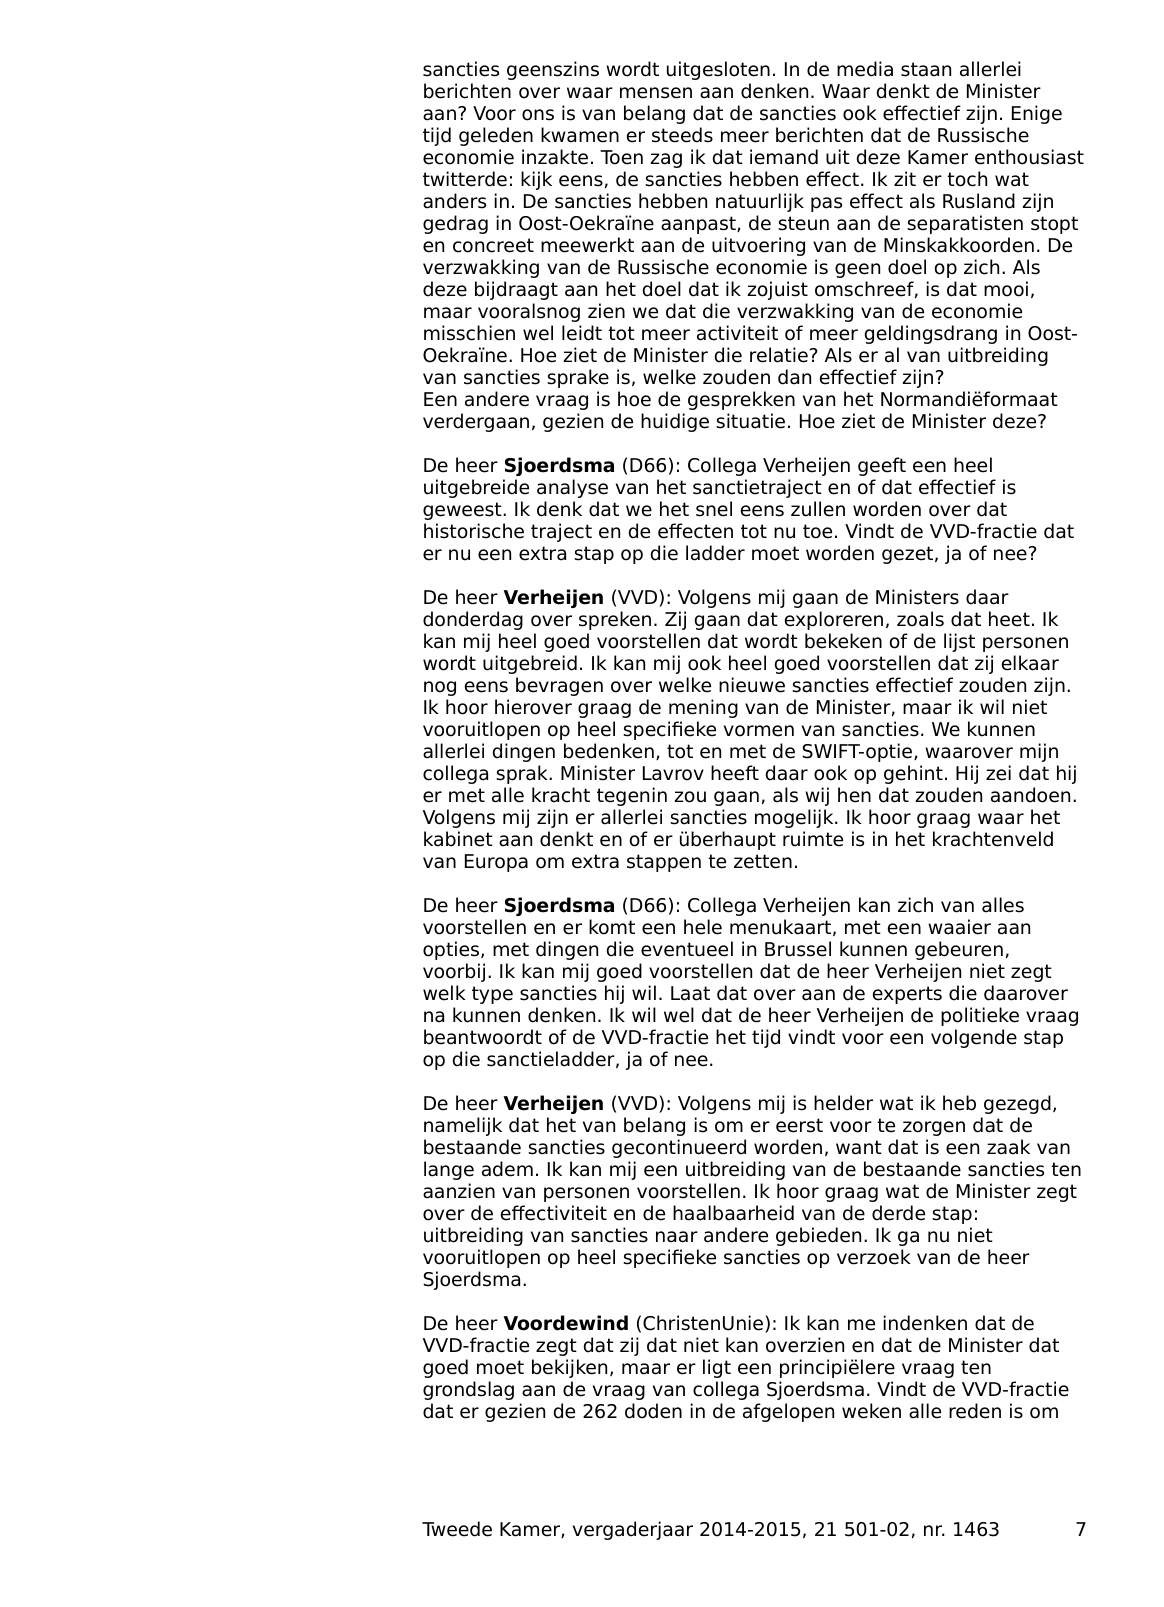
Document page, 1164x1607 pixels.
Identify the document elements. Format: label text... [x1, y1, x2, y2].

text De heer Sjoerdsma (D66): Collega Verheijen kan zich van alles voorstellen en er komt een hele menukaart, met een waaier aan opties, met dingen die eventueel in Brussel kunnen gebeuren, voorbij. Ik kan mij goed voorstellen dat de heer Verheijen niet zegt welk type sancties hij wil. Laat dat over aan de experts die daarover na kunnen denken. Ik wil wel dat de heer Verheijen de politieke vraag beantwoordt of de VVD-fractie het tijd vindt voor een volgende stap op die sanctieladder, ja of nee. [422, 895, 1087, 1071]
text sancties geenszins wordt uitgesloten. In de media staan allerlei berichten over waar mensen aan denken. Waar denkt de Minister aan? Voor ons is van belang dat de sancties ook effectief zijn. Enige tijd geleden kwamen er steeds meer berichten dat de Russische economie inzakte. Toen zag ik dat iemand uit deze Kamer enthousiast twitterde: kijk eens, de sancties hebben effect. Ik zit er toch wat anders in. De sancties hebben natuurlijk pas effect als Rusland zijn gedrag in Oost-Oekraïne aanpast, de steun aan de separatisten stopt en concreet meewerkt aan de uitvoering van de Minskakkoorden. De verzwakking van de Russische economie is geen doel op zich. Als deze bijdraagt aan het doel dat ik zojuist omschreef, is dat mooi, maar vooralsnog zien we dat die verzwakking van de economie misschien wel leidt tot meer activiteit of meer geldingsdrang in Oost-Oekraïne. Hoe ziet de Minister die relatie? Als er al van uitbreiding van sancties sprake is, welke zouden dan effectief zijn? [422, 59, 1087, 389]
text De heer Verheijen (VVD): Volgens mij gaan de Ministers daar donderdag over spreken. Zij gaan dat exploreren, zoals dat heet. Ik kan mij heel goed voorstellen dat wordt bekeken of de lijst personen wordt uitgebreid. Ik kan mij ook heel goed voorstellen dat zij elkaar nog eens bevragen over welke nieuwe sancties effectief zouden zijn. Ik hoor hierover graag de mening van de Minister, maar ik wil niet vooruitlopen op heel specifieke vormen van sancties. We kunnen allerlei dingen bedenken, tot en met de SWIFT-optie, waarover mijn collega sprak. Minister Lavrov heeft daar ook op gehint. Hij zei dat hij er met alle kracht tegenin zou gaan, als wij hen dat zouden aandoen. Volgens mij zijn er allerlei sancties mogelijk. Ik hoor graag waar het kabinet aan denkt en of er überhaupt ruimte is in het krachtenveld van Europa om extra stappen te zetten. [422, 587, 1087, 873]
text De heer Verheijen (VVD): Volgens mij is helder wat ik heb gezegd, namelijk dat het van belang is om er eerst voor te zorgen dat de bestaande sancties gecontinueerd worden, want dat is een zaak van lange adem. Ik kan mij een uitbreiding van de bestaande sancties ten aanzien van personen voorstellen. Ik hoor graag wat de Minister zegt over de effectiviteit en de haalbaarheid van de derde stap: uitbreiding van sancties naar andere gebieden. Ik ga nu niet vooruitlopen op heel specifieke sancties op verzoek van de heer Sjoerdsma. [422, 1093, 1087, 1291]
text De heer Sjoerdsma (D66): Collega Verheijen geeft een heel uitgebreide analyse van het sanctietraject en of dat effectief is geweest. Ik denk dat we het snel eens zullen worden over dat historische traject en de effecten tot nu toe. Vindt de VVD-fractie dat er nu een extra stap op die ladder moet worden gezet, ja of nee? [422, 455, 1087, 565]
text De heer Voordewind (ChristenUnie): Ik kan me indenken dat de VVD-fractie zegt dat zij dat niet kan overzien en dat de Minister dat goed moet bekijken, maar er ligt een principiëlere vraag ten grondslag aan de vraag van collega Sjoerdsma. Vindt de VVD-fractie dat er gezien de 262 doden in de afgelopen weken alle reden is om [422, 1313, 1087, 1423]
text Een andere vraag is hoe de gesprekken van het Normandiëformaat verdergaan, gezien de huidige situatie. Hoe ziet de Minister deze? [422, 389, 1087, 433]
